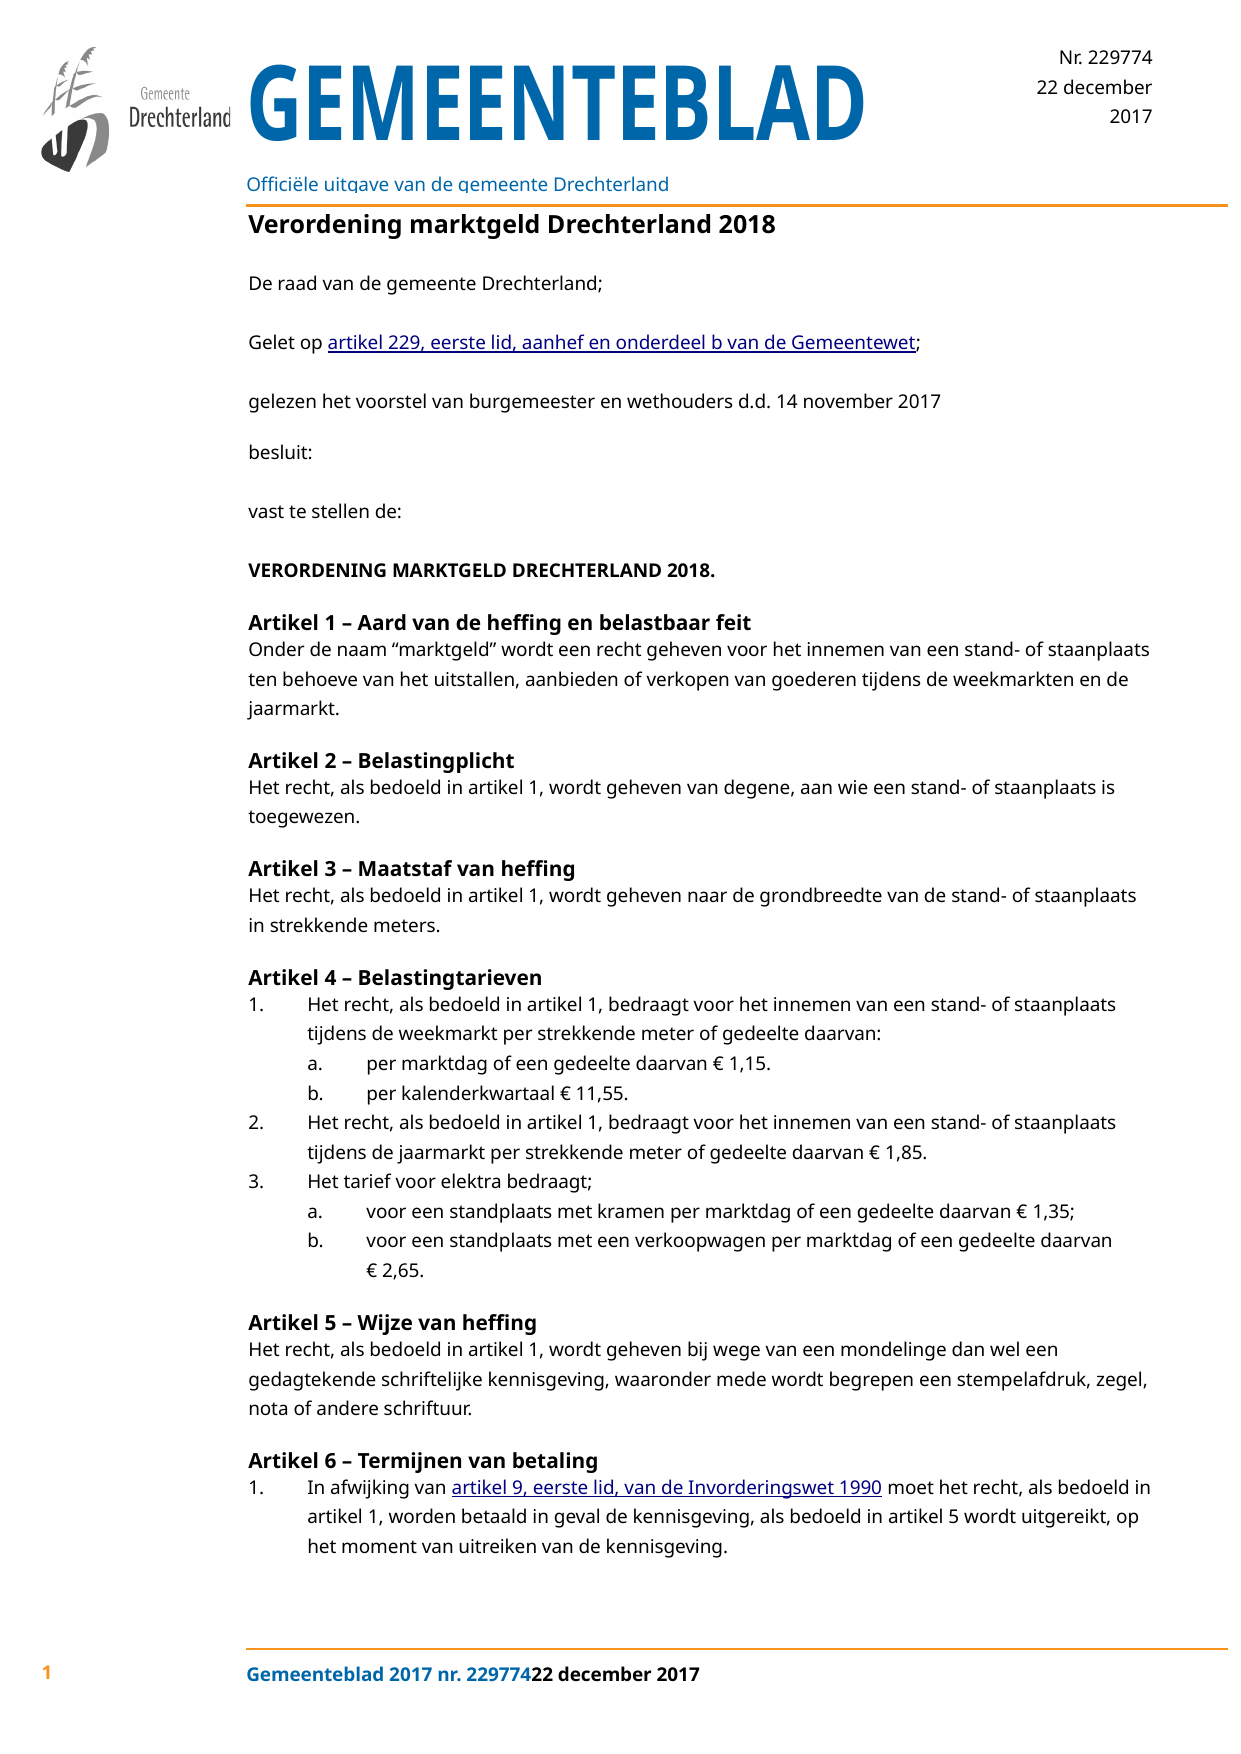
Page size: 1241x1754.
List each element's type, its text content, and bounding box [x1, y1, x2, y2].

text Onder de naam “marktgeld” wordt een recht geheven voor het innemen van een stand- of staanplaats ten behoeve van het uitstallen, aanbieden of verkopen van goederen tijdens de weekmarkten en de jaarmarkt. [248, 636, 1152, 721]
text Verordening marktgeld Drechterland 2018 [248, 207, 1152, 241]
text gelezen het voorstel van burgemeester en wethouders d.d. 14 november 2017 [248, 389, 1152, 414]
list Het recht, als bedoeld in artikel 1, bedraagt voor het innemen van een stand- of staanplaats tijdens de weekmarkt per strekkende meter of gedeelte daarvan: [248, 991, 1152, 1046]
text vast te stellen de: [248, 498, 1152, 524]
list Het tarief voor elektra bedraagt; [248, 1168, 1152, 1194]
picture [41, 47, 231, 172]
text VERORDENING MARKTGELD DRECHTERLAND 2018. [248, 557, 1152, 583]
list voor een standplaats met een verkoopwagen per marktdag of een gedeelte daarvan € 2,65. [307, 1228, 1152, 1283]
text Artikel 3 – Maatstaf van heffing [248, 854, 1152, 883]
text De raad van de gemeente Drechterland; [248, 270, 1152, 296]
list voor een standplaats met kramen per marktdag of een gedeelte daarvan € 1,35; [307, 1198, 1152, 1224]
list In afwijking van artikel 9, eerste lid, van de Invorderingswet 1990 moet het recht, als bedoeld in artikel 1, worden betaald in geval de kennisgeving, als bedoeld in artikel 5 wordt uitgereikt, op het moment van uitreiken van de kennisgeving. [248, 1474, 1152, 1559]
text besluit: [248, 439, 1152, 465]
text Artikel 6 – Termijnen van betaling [248, 1446, 1152, 1474]
text Gelet op artikel 229, eerste lid, aanhef en onderdeel b van de Gemeentewet; [248, 329, 1152, 355]
text Artikel 1 – Aard van de heffing en belastbaar feit [248, 608, 1152, 636]
text Het recht, als bedoeld in artikel 1, wordt geheven van degene, aan wie een stand- of staanplaats is toegewezen. [248, 774, 1152, 829]
list per kalenderkwartaal € 11,55. [307, 1080, 1152, 1106]
list Het recht, als bedoeld in artikel 1, bedraagt voor het innemen van een stand- of staanplaats tijdens de jaarmarkt per strekkende meter of gedeelte daarvan € 1,85. [248, 1109, 1152, 1165]
text Het recht, als bedoeld in artikel 1, wordt geheven bij wege van een mondelinge dan wel een gedagtekende schriftelijke kennisgeving, waaronder mede wordt begrepen een stempelafdruk, zegel, nota of andere schriftuur. [248, 1336, 1152, 1421]
text Het recht, als bedoeld in artikel 1, wordt geheven naar de grondbreedte van de stand- of staanplaats in strekkende meters. [248, 883, 1152, 938]
text Artikel 4 – Belastingtarieven [248, 963, 1152, 991]
list per marktdag of een gedeelte daarvan € 1,15. [307, 1050, 1152, 1076]
text Artikel 2 – Belastingplicht [248, 746, 1152, 774]
text Artikel 5 – Wijze van heffing [248, 1308, 1152, 1336]
